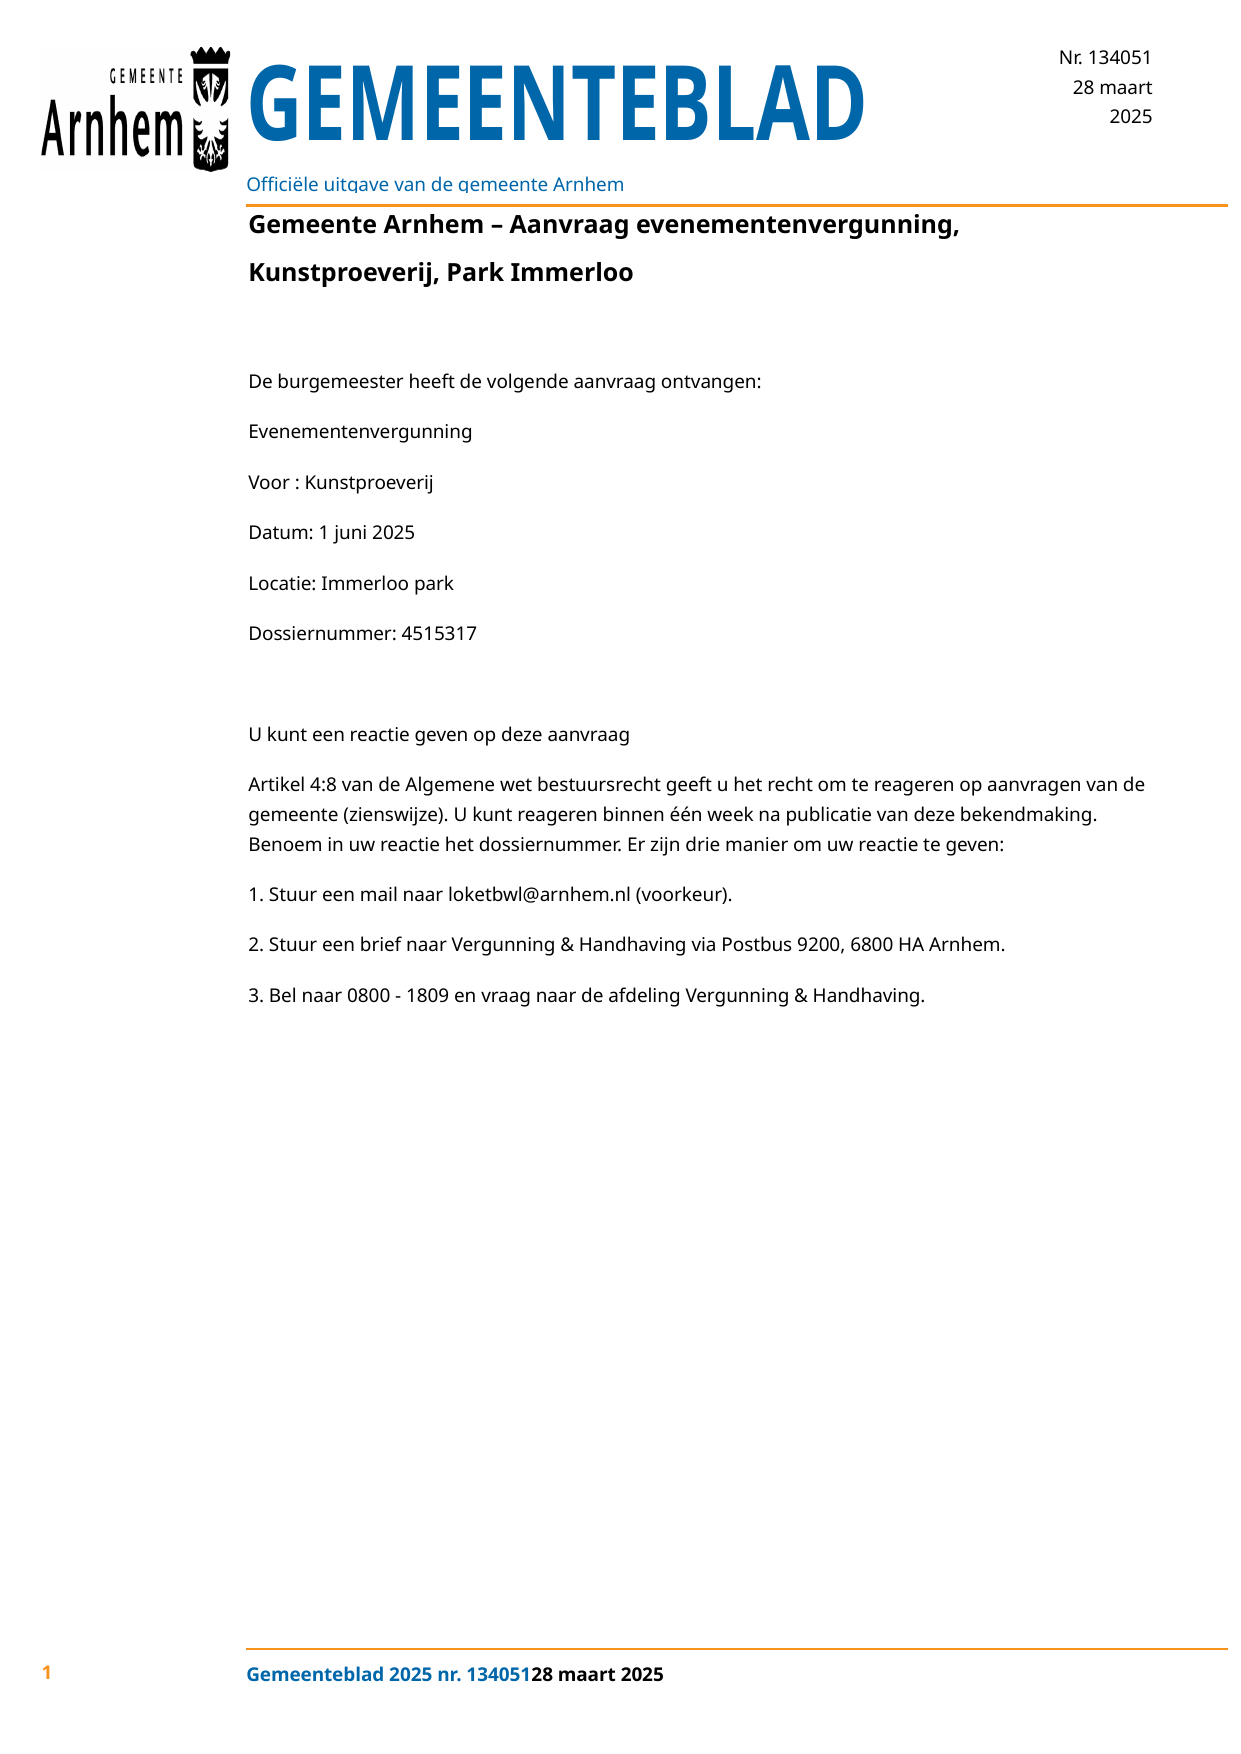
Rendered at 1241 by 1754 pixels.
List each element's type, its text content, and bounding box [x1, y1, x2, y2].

text Artikel 4:8 van de Algemene wet bestuursrecht geeft u het recht om te reageren op aanvragen van de gemeente (zienswijze). U kunt reageren binnen één week na publicatie van deze bekendmaking. Benoem in uw reactie het dossiernummer. Er zijn drie manier om uw reactie te geven: [248, 772, 1152, 857]
picture [41, 47, 231, 172]
text U kunt een reactie geven op deze aanvraag [248, 721, 1152, 747]
text Datum: 1 juni 2025 [248, 519, 1152, 545]
text Voor : Kunstproeverij [248, 469, 1152, 495]
text 2. Stuur een brief naar Vergunning & Handhaving via Postbus 9200, 6800 HA Arnhem. [248, 932, 1152, 957]
text 1. Stuur een mail naar loketbwl@arnhem.nl (voorkeur). [248, 881, 1152, 907]
text Evenementenvergunning [248, 419, 1152, 444]
text Locatie: Immerloo park [248, 570, 1152, 596]
text Gemeente Arnhem – Aanvraag evenementenvergunning, Kunstproeverij, Park Immerloo [248, 207, 1152, 288]
text 3. Bel naar 0800 - 1809 en vraag naar de afdeling Vergunning & Handhaving. [248, 982, 1152, 1008]
text De burgemeester heeft de volgende aanvraag ontvangen: [248, 368, 1152, 394]
text Dossiernummer: 4515317 [248, 620, 1152, 646]
